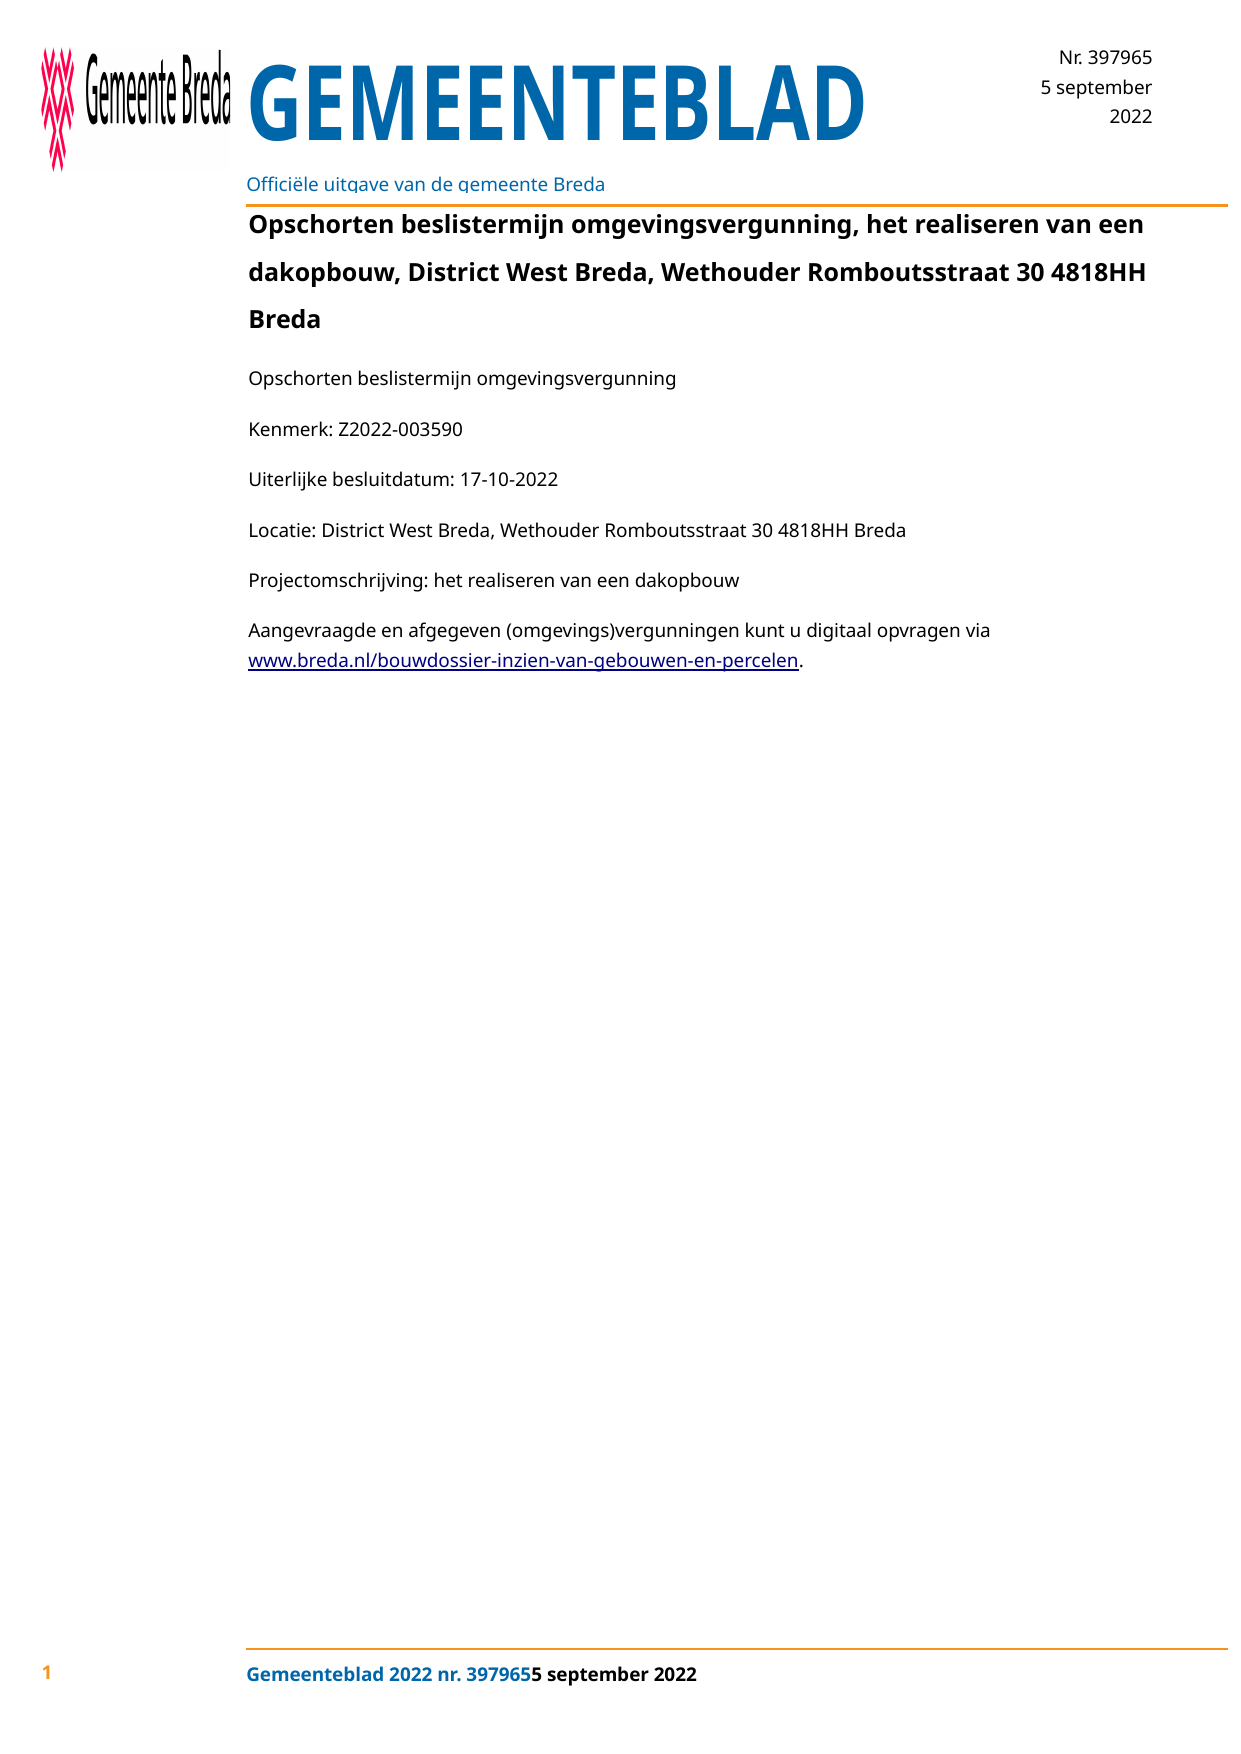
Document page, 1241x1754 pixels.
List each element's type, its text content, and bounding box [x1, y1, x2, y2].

text Uiterlijke besluitdatum: 17-10-2022 [248, 466, 1152, 492]
text Kenmerk: Z2022-003590 [248, 416, 1152, 442]
text Projectomschrijving: het realiseren van een dakopbouw [248, 567, 1152, 593]
text Opschorten beslistermijn omgevingsvergunning [248, 366, 1152, 391]
text Opschorten beslistermijn omgevingsvergunning, het realiseren van een dakopbouw, District West Breda, Wethouder Romboutsstraat 30 4818HH Breda [248, 207, 1152, 336]
text Aangevraagde en afgegeven (omgevings)vergunningen kunt u digitaal opvragen via www.breda.nl/bouwdossier-inzien-van-gebouwen-en-percelen. [248, 618, 1152, 673]
picture [41, 47, 231, 172]
text Locatie: District West Breda, Wethouder Romboutsstraat 30 4818HH Breda [248, 517, 1152, 542]
